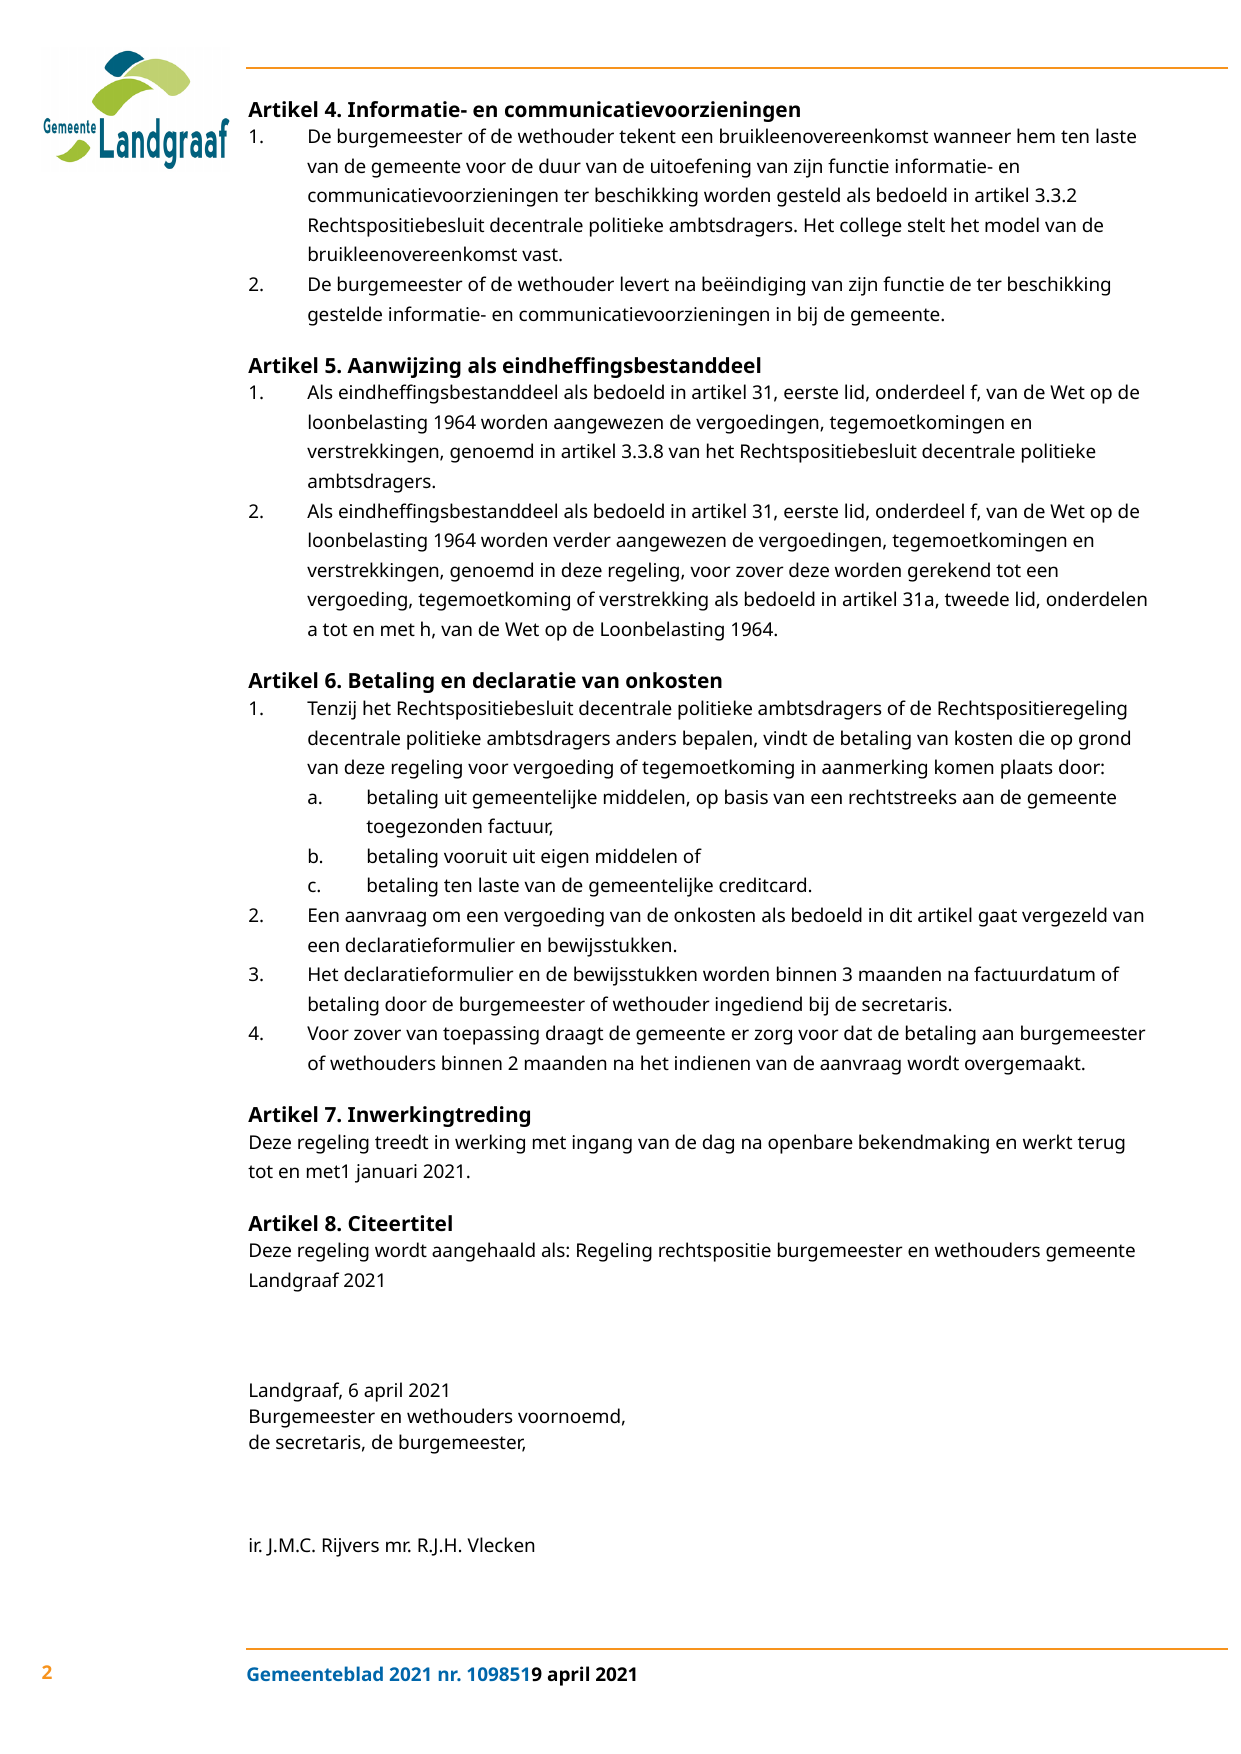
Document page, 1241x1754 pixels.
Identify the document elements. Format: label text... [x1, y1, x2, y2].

text Landgraaf, 6 april 2021 [248, 1378, 1152, 1403]
text Deze regeling wordt aangehaald als: Regeling rechtspositie burgemeester en wethouders gemeente Landgraaf 2021 [248, 1237, 1152, 1293]
text Artikel 7. Inwerkingtreding [248, 1101, 1152, 1129]
text Artikel 5. Aanwijzing als eindheffingsbestanddeel [248, 351, 1152, 379]
text de secretaris, de burgemeester, [248, 1429, 1152, 1455]
picture [41, 47, 231, 172]
text ir. J.M.C. Rijvers mr. R.J.H. Vlecken [248, 1532, 1152, 1558]
list betaling uit gemeentelijke middelen, op basis van een rechtstreeks aan de gemeente toegezonden factuur, [307, 784, 1152, 839]
text Artikel 4. Informatie- en communicatievoorzieningen [248, 95, 1152, 123]
text Burgemeester en wethouders voornoemd, [248, 1403, 1152, 1429]
list Voor zover van toepassing draagt de gemeente er zorg voor dat de betaling aan burgemeester of wethouders binnen 2 maanden na het indienen van de aanvraag wordt overgemaakt. [248, 1021, 1152, 1076]
list betaling vooruit uit eigen middelen of [307, 843, 1152, 869]
text Artikel 6. Betaling en declaratie van onkosten [248, 667, 1152, 695]
list Als eindheffingsbestanddeel als bedoeld in artikel 31, eerste lid, onderdeel f, van de Wet op de loonbelasting 1964 worden verder aangewezen de vergoedingen, tegemoetkomingen en verstrekkingen, genoemd in deze regeling, voor zover deze worden gerekend tot een vergoeding, tegemoetkoming of verstrekking als bedoeld in artikel 31a, tweede lid, onderdelen a tot en met h, van de Wet op de Loonbelasting 1964. [248, 498, 1152, 642]
list De burgemeester of de wethouder tekent een bruikleenovereenkomst wanneer hem ten laste van de gemeente voor de duur van de uitoefening van zijn functie informatie- en communicatievoorzieningen ter beschikking worden gesteld als bedoeld in artikel 3.3.2 Rechtspositiebesluit decentrale politieke ambtsdragers. Het college stelt het model van de bruikleenovereenkomst vast. [248, 123, 1152, 267]
text Deze regeling treedt in werking met ingang van de dag na openbare bekendmaking en werkt terug tot en met1 januari 2021. [248, 1129, 1152, 1184]
list Als eindheffingsbestanddeel als bedoeld in artikel 31, eerste lid, onderdeel f, van de Wet op de loonbelasting 1964 worden aangewezen de vergoedingen, tegemoetkomingen en verstrekkingen, genoemd in artikel 3.3.8 van het Rechtspositiebesluit decentrale politieke ambtsdragers. [248, 379, 1152, 494]
list Tenzij het Rechtspositiebesluit decentrale politieke ambtsdragers of de Rechtspositieregeling decentrale politieke ambtsdragers anders bepalen, vindt de betaling van kosten die op grond van deze regeling voor vergoeding of tegemoetkoming in aanmerking komen plaats door: [248, 695, 1152, 780]
text Artikel 8. Citeertitel [248, 1209, 1152, 1237]
list Het declaratieformulier en de bewijsstukken worden binnen 3 maanden na factuurdatum of betaling door de burgemeester of wethouder ingediend bij de secretaris. [248, 961, 1152, 1017]
list Een aanvraag om een vergoeding van de onkosten als bedoeld in dit artikel gaat vergezeld van een declaratieformulier en bewijsstukken. [248, 902, 1152, 957]
list betaling ten laste van de gemeentelijke creditcard. [307, 873, 1152, 898]
list De burgemeester of de wethouder levert na beëindiging van zijn functie de ter beschikking gestelde informatie- en communicatievoorzieningen in bij de gemeente. [248, 271, 1152, 326]
